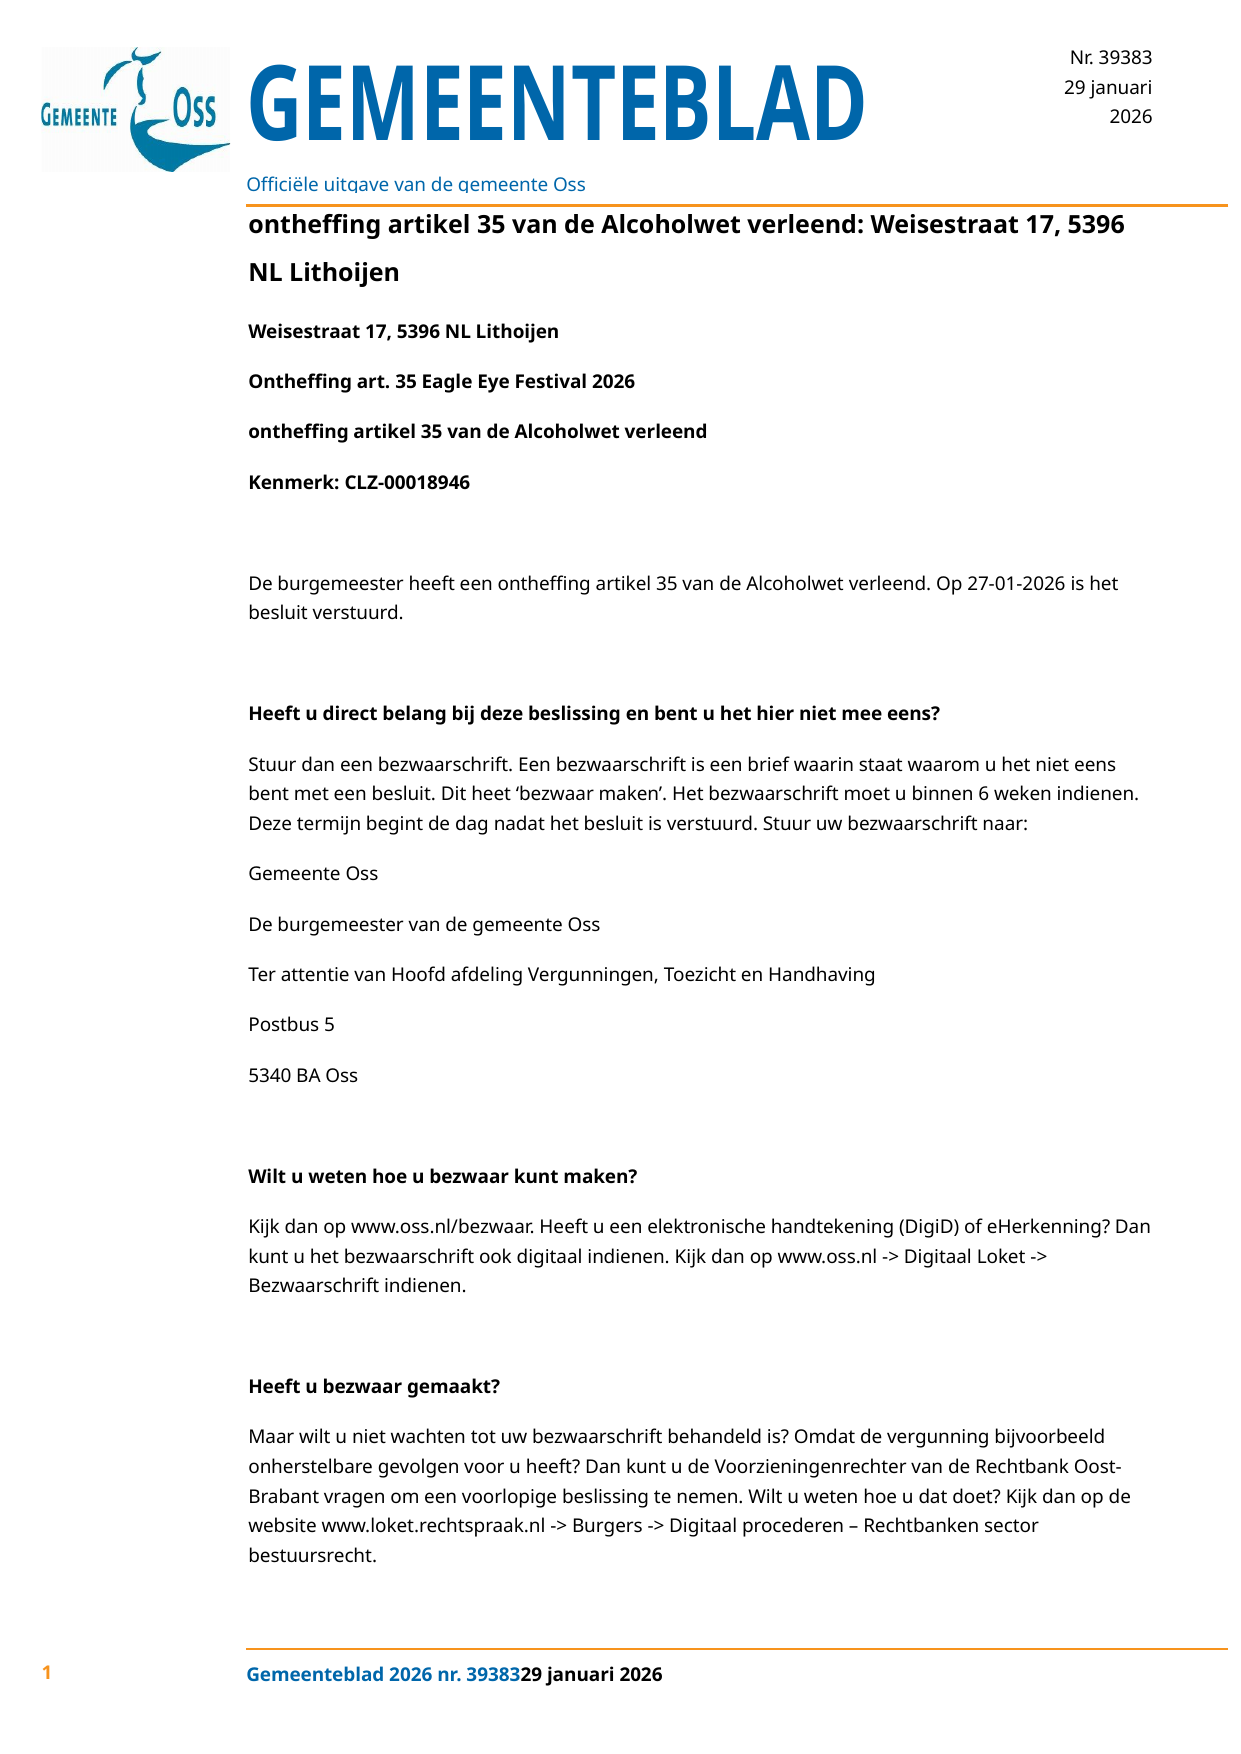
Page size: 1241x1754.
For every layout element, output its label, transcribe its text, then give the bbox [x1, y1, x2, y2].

text ontheffing artikel 35 van de Alcoholwet verleend: Weisestraat 17, 5396 NL Lithoijen [248, 207, 1152, 288]
text Ontheffing art. 35 Eagle Eye Festival 2026 [248, 368, 1152, 394]
text Ter attentie van Hoofd afdeling Vergunningen, Toezicht en Handhaving [248, 961, 1152, 987]
text Wilt u weten hoe u bezwaar kunt maken? [248, 1163, 1152, 1189]
text Postbus 5 [248, 1012, 1152, 1037]
text Stuur dan een bezwaarschrift. Een bezwaarschrift is een brief waarin staat waarom u het niet eens bent met een besluit. Dit heet ‘bezwaar maken’. Het bezwaarschrift moet u binnen 6 weken indienen. Deze termijn begint de dag nadat het besluit is verstuurd. Stuur uw bezwaarschrift naar: [248, 751, 1152, 836]
text Maar wilt u niet wachten tot uw bezwaarschrift behandeld is? Omdat de vergunning bijvoorbeeld onherstelbare gevolgen voor u heeft? Dan kunt u de Voorzieningenrechter van de Rechtbank Oost-Brabant vragen om een voorlopige beslissing te nemen. Wilt u weten hoe u dat doet? Kijk dan op de website www.loket.rechtspraak.nl -> Burgers -> Digitaal procederen – Rechtbanken sector bestuursrecht. [248, 1424, 1152, 1568]
text Kenmerk: CLZ-00018946 [248, 469, 1152, 495]
text De burgemeester van de gemeente Oss [248, 911, 1152, 937]
text Heeft u bezwaar gemaakt? [248, 1373, 1152, 1399]
picture [41, 47, 231, 172]
text Heeft u direct belang bij deze beslissing en bent u het hier niet mee eens? [248, 700, 1152, 726]
text Weisestraat 17, 5396 NL Lithoijen [248, 318, 1152, 344]
text De burgemeester heeft een ontheffing artikel 35 van de Alcoholwet verleend. Op 27-01-2026 is het besluit verstuurd. [248, 570, 1152, 625]
text 5340 BA Oss [248, 1062, 1152, 1088]
text Kijk dan op www.oss.nl/bezwaar. Heeft u een elektronische handtekening (DigiD) of eHerkenning? Dan kunt u het bezwaarschrift ook digitaal indienen. Kijk dan op www.oss.nl -> Digitaal Loket -> Bezwaarschrift indienen. [248, 1213, 1152, 1298]
text ontheffing artikel 35 van de Alcoholwet verleend [248, 419, 1152, 444]
text Gemeente Oss [248, 860, 1152, 886]
